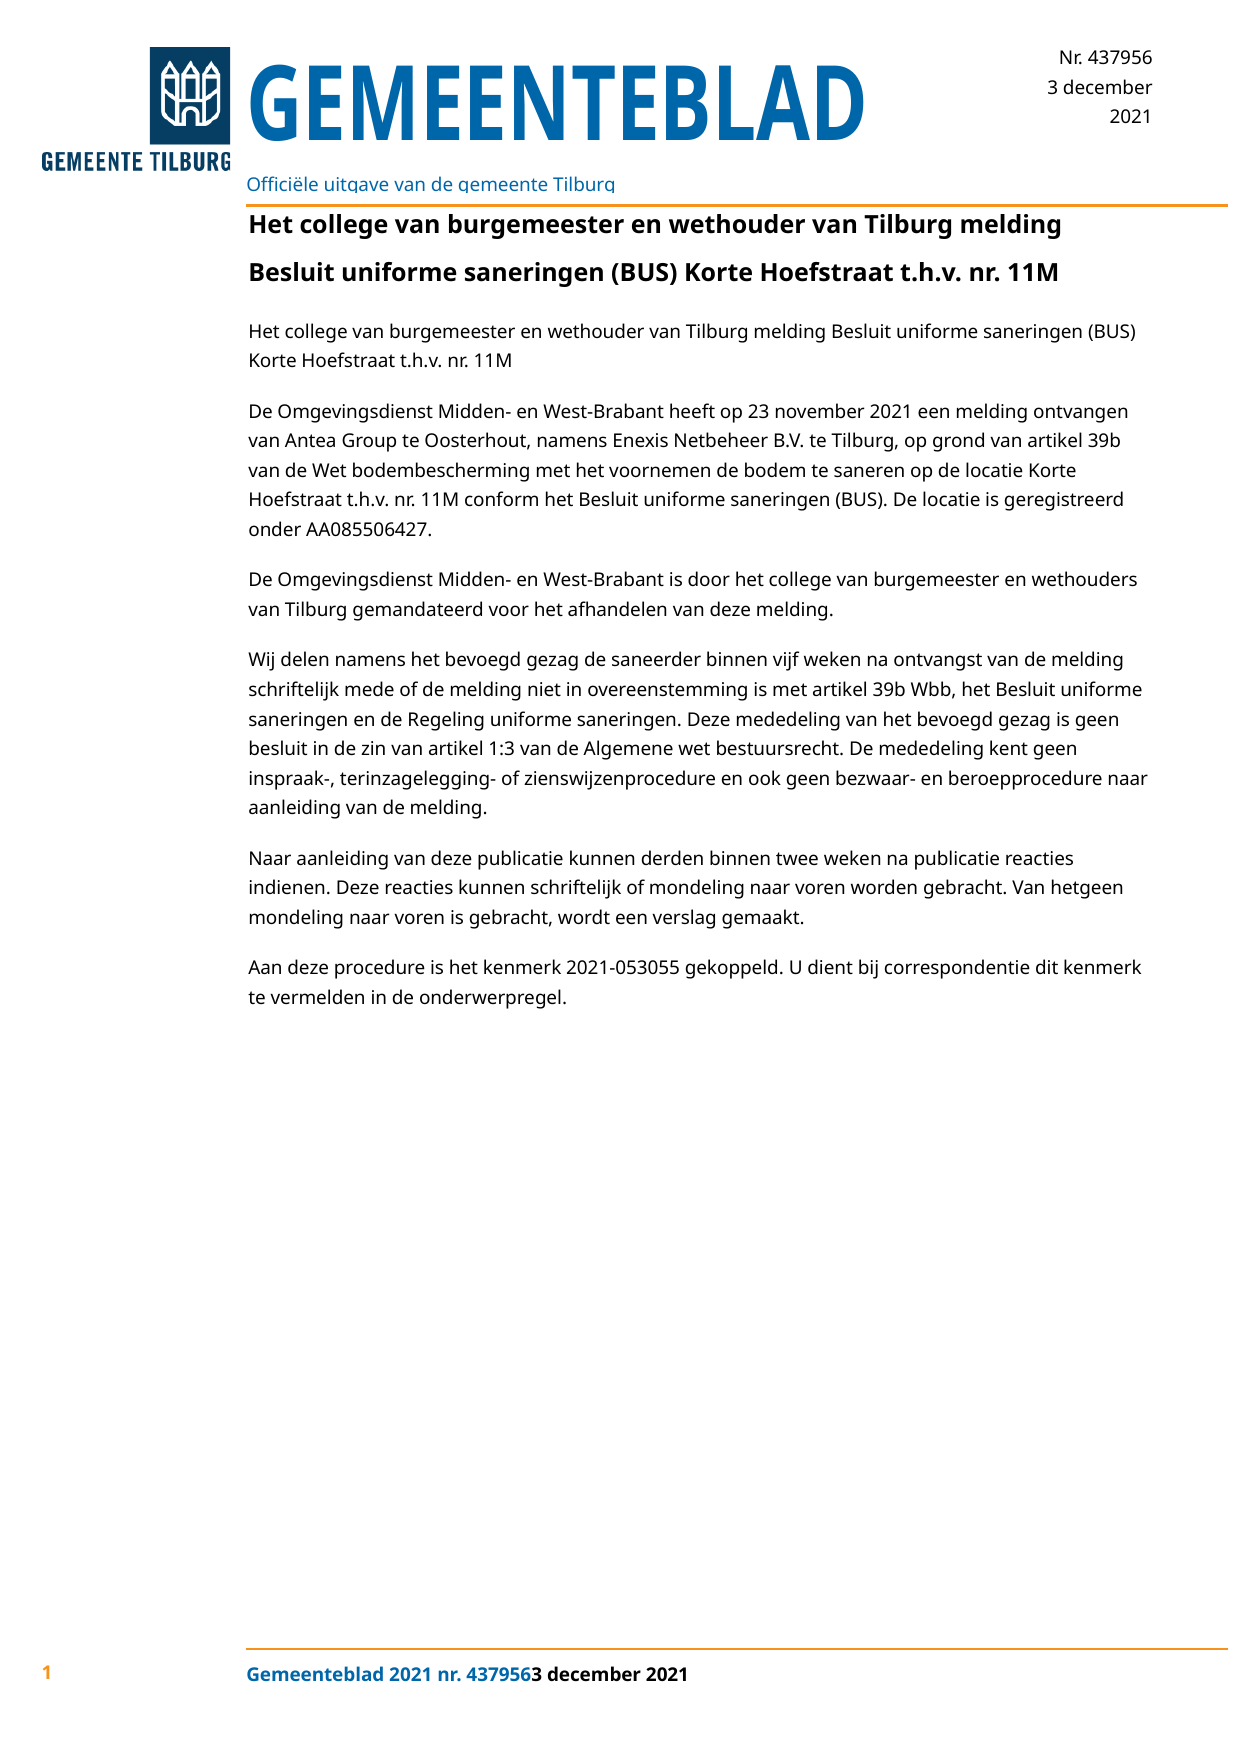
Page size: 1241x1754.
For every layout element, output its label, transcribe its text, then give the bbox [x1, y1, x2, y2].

text Aan deze procedure is het kenmerk 2021-053055 gekoppeld. U dient bij correspondentie dit kenmerk te vermelden in de onderwerpregel. [248, 954, 1152, 1010]
text De Omgevingsdienst Midden- en West-Brabant is door het college van burgemeester en wethouders van Tilburg gemandateerd voor het afhandelen van deze melding. [248, 567, 1152, 622]
text Naar aanleiding van deze publicatie kunnen derden binnen twee weken na publicatie reacties indienen. Deze reacties kunnen schriftelijk of mondeling naar voren worden gebracht. Van hetgeen mondeling naar voren is gebracht, wordt een verslag gemaakt. [248, 845, 1152, 930]
text Wij delen namens het bevoegd gezag de saneerder binnen vijf weken na ontvangst van de melding schriftelijk mede of de melding niet in overeenstemming is met artikel 39b Wbb, het Besluit uniforme saneringen en de Regeling uniforme saneringen. Deze mededeling van het bevoegd gezag is geen besluit in de zin van artikel 1:3 van de Algemene wet bestuursrecht. De mededeling kent geen inspraak-, terinzagelegging- of zienswijzenprocedure en ook geen bezwaar- en beroepprocedure naar aanleiding van de melding. [248, 647, 1152, 820]
text De Omgevingsdienst Midden- en West-Brabant heeft op 23 november 2021 een melding ontvangen van Antea Group te Oosterhout, namens Enexis Netbeheer B.V. te Tilburg, op grond van artikel 39b van de Wet bodembescherming met het voornemen de bodem te saneren op de locatie Korte Hoefstraat t.h.v. nr. 11M conform het Besluit uniforme saneringen (BUS). De locatie is geregistreerd onder AA085506427. [248, 398, 1152, 542]
text Het college van burgemeester en wethouder van Tilburg melding Besluit uniforme saneringen (BUS) Korte Hoefstraat t.h.v. nr. 11M [248, 207, 1152, 288]
picture [41, 47, 231, 172]
text Het college van burgemeester en wethouder van Tilburg melding Besluit uniforme saneringen (BUS) Korte Hoefstraat t.h.v. nr. 11M [248, 318, 1152, 373]
